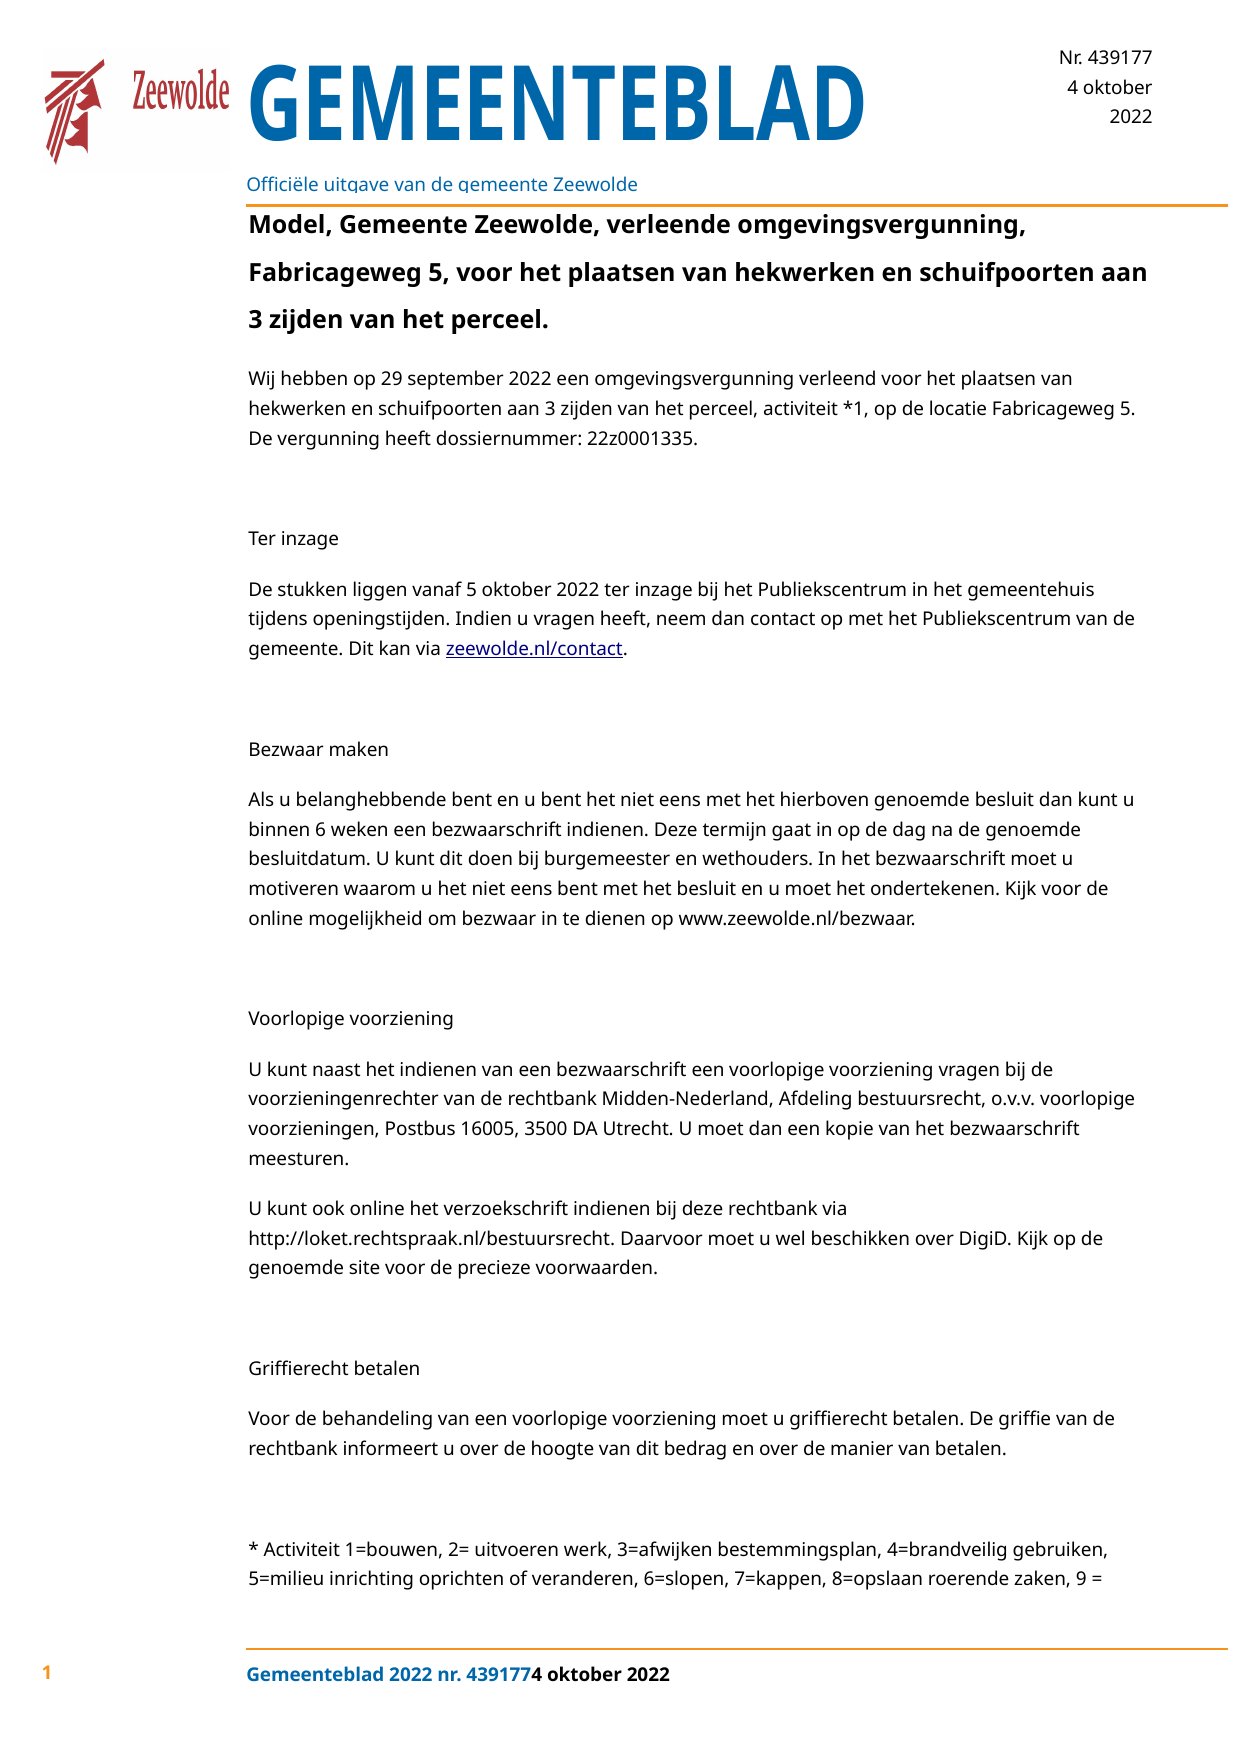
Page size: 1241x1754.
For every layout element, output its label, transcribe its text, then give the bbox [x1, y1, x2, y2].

text De stukken liggen vanaf 5 oktober 2022 ter inzage bij het Publiekscentrum in het gemeentehuis tijdens openingstijden. Indien u vragen heeft, neem dan contact op met het Publiekscentrum van de gemeente. Dit kan via zeewolde.nl/contact. [248, 576, 1152, 661]
text U kunt ook online het verzoekschrift indienen bij deze rechtbank via http://loket.rechtspraak.nl/bestuursrecht. Daarvoor moet u wel beschikken over DigiD. Kijk op de genoemde site voor de precieze voorwaarden. [248, 1195, 1152, 1280]
text Bezwaar maken [248, 736, 1152, 762]
text U kunt naast het indienen van een bezwaarschrift een voorlopige voorziening vragen bij de voorzieningenrechter van de rechtbank Midden-Nederland, Afdeling bestuursrecht, o.v.v. voorlopige voorzieningen, Postbus 16005, 3500 DA Utrecht. U moet dan een kopie van het bezwaarschrift meesturen. [248, 1056, 1152, 1170]
text Model, Gemeente Zeewolde, verleende omgevingsvergunning, Fabricageweg 5, voor het plaatsen van hekwerken en schuifpoorten aan 3 zijden van het perceel. [248, 207, 1152, 336]
text * Activiteit 1=bouwen, 2= uitvoeren werk, 3=afwijken bestemmingsplan, 4=brandveilig gebruiken, 5=milieu inrichting oprichten of veranderen, 6=slopen, 7=kappen, 8=opslaan roerende zaken, 9 = [248, 1536, 1152, 1591]
text Wij hebben op 29 september 2022 een omgevingsvergunning verleend voor het plaatsen van hekwerken en schuifpoorten aan 3 zijden van het perceel, activiteit *1, op de locatie Fabricageweg 5. De vergunning heeft dossiernummer: 22z0001335. [248, 366, 1152, 450]
text Ter inzage [248, 526, 1152, 551]
text Voorlopige voorziening [248, 1006, 1152, 1031]
text Als u belanghebbende bent en u bent het niet eens met het hierboven genoemde besluit dan kunt u binnen 6 weken een bezwaarschrift indienen. Deze termijn gaat in op de dag na de genoemde besluitdatum. U kunt dit doen bij burgemeester en wethouders. In het bezwaarschrift moet u motiveren waarom u het niet eens bent met het besluit en u moet het ondertekenen. Kijk voor de online mogelijkheid om bezwaar in te dienen op www.zeewolde.nl/bezwaar. [248, 786, 1152, 930]
picture [41, 47, 231, 172]
text Voor de behandeling van een voorlopige voorziening moet u griffierecht betalen. De griffie van de rechtbank informeert u over de hoogte van dit bedrag en over de manier van betalen. [248, 1406, 1152, 1461]
text Griffierecht betalen [248, 1355, 1152, 1381]
